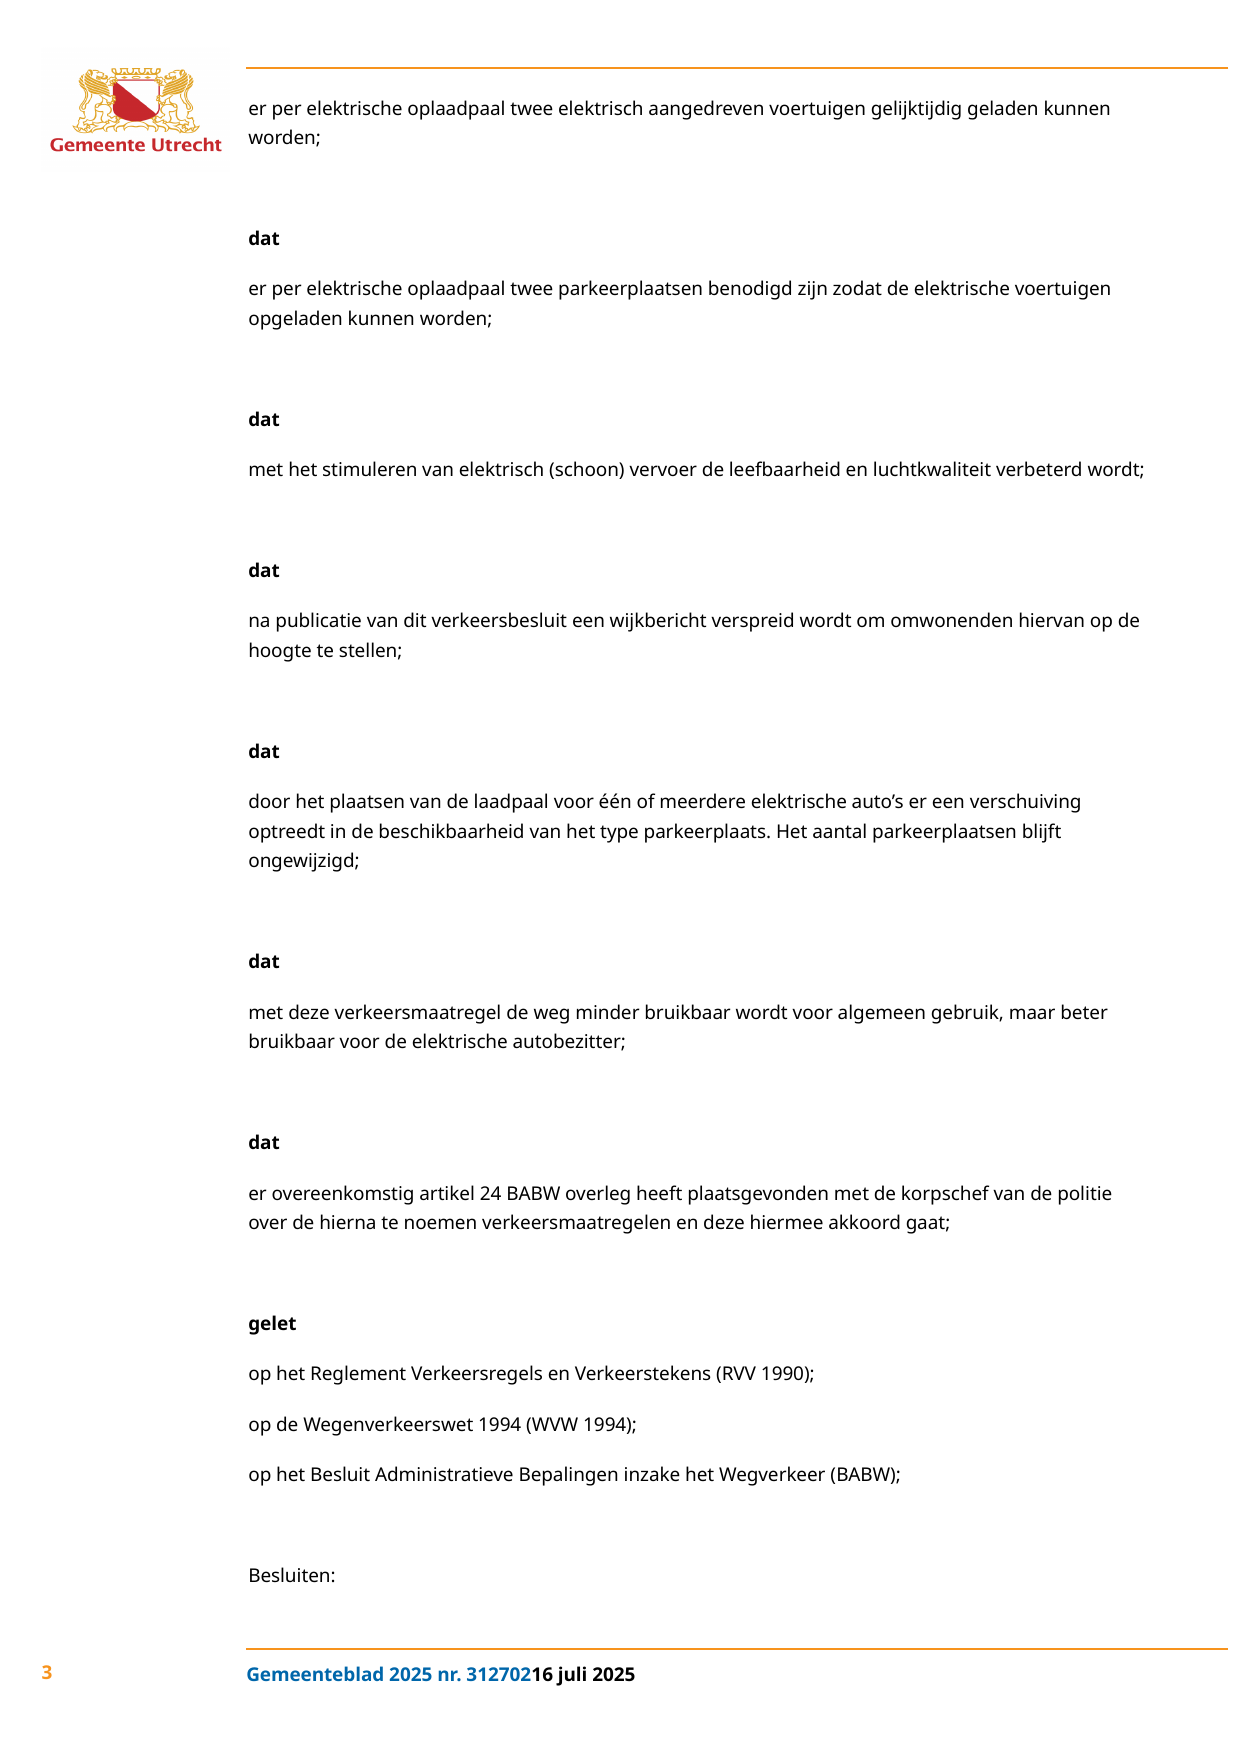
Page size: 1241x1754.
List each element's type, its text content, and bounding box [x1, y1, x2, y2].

text op de Wegenverkeerswet 1994 (WVW 1994); [248, 1411, 1152, 1437]
text er per elektrische oplaadpaal twee parkeerplaatsen benodigd zijn zodat de elektrische voertuigen opgeladen kunnen worden; [248, 276, 1152, 331]
text op het Besluit Administratieve Bepalingen inzake het Wegverkeer (BABW); [248, 1461, 1152, 1487]
text Besluiten: [248, 1562, 1152, 1588]
text dat [248, 948, 1152, 974]
picture [41, 47, 231, 172]
text dat [248, 738, 1152, 764]
text dat [248, 1129, 1152, 1155]
text na publicatie van dit verkeersbesluit een wijkbericht verspreid wordt om omwonenden hiervan op de hoogte te stellen; [248, 608, 1152, 663]
text dat [248, 406, 1152, 432]
text dat [248, 225, 1152, 251]
text er per elektrische oplaadpaal twee elektrisch aangedreven voertuigen gelijktijdig geladen kunnen worden; [248, 95, 1152, 150]
text met het stimuleren van elektrisch (schoon) vervoer de leefbaarheid en luchtkwaliteit verbeterd wordt; [248, 456, 1152, 482]
text er overeenkomstig artikel 24 BABW overleg heeft plaatsgevonden met de korpschef van de politie over de hierna te noemen verkeersmaatregelen en deze hiermee akkoord gaat; [248, 1180, 1152, 1235]
text dat [248, 557, 1152, 583]
text met deze verkeersmaatregel de weg minder bruikbaar wordt voor algemeen gebruik, maar beter bruikbaar voor de elektrische autobezitter; [248, 999, 1152, 1054]
text op het Reglement Verkeersregels en Verkeerstekens (RVV 1990); [248, 1361, 1152, 1386]
text gelet [248, 1310, 1152, 1336]
text door het plaatsen van de laadpaal voor één of meerdere elektrische auto’s er een verschuiving optreedt in de beschikbaarheid van het type parkeerplaats. Het aantal parkeerplaatsen blijft ongewijzigd; [248, 788, 1152, 873]
